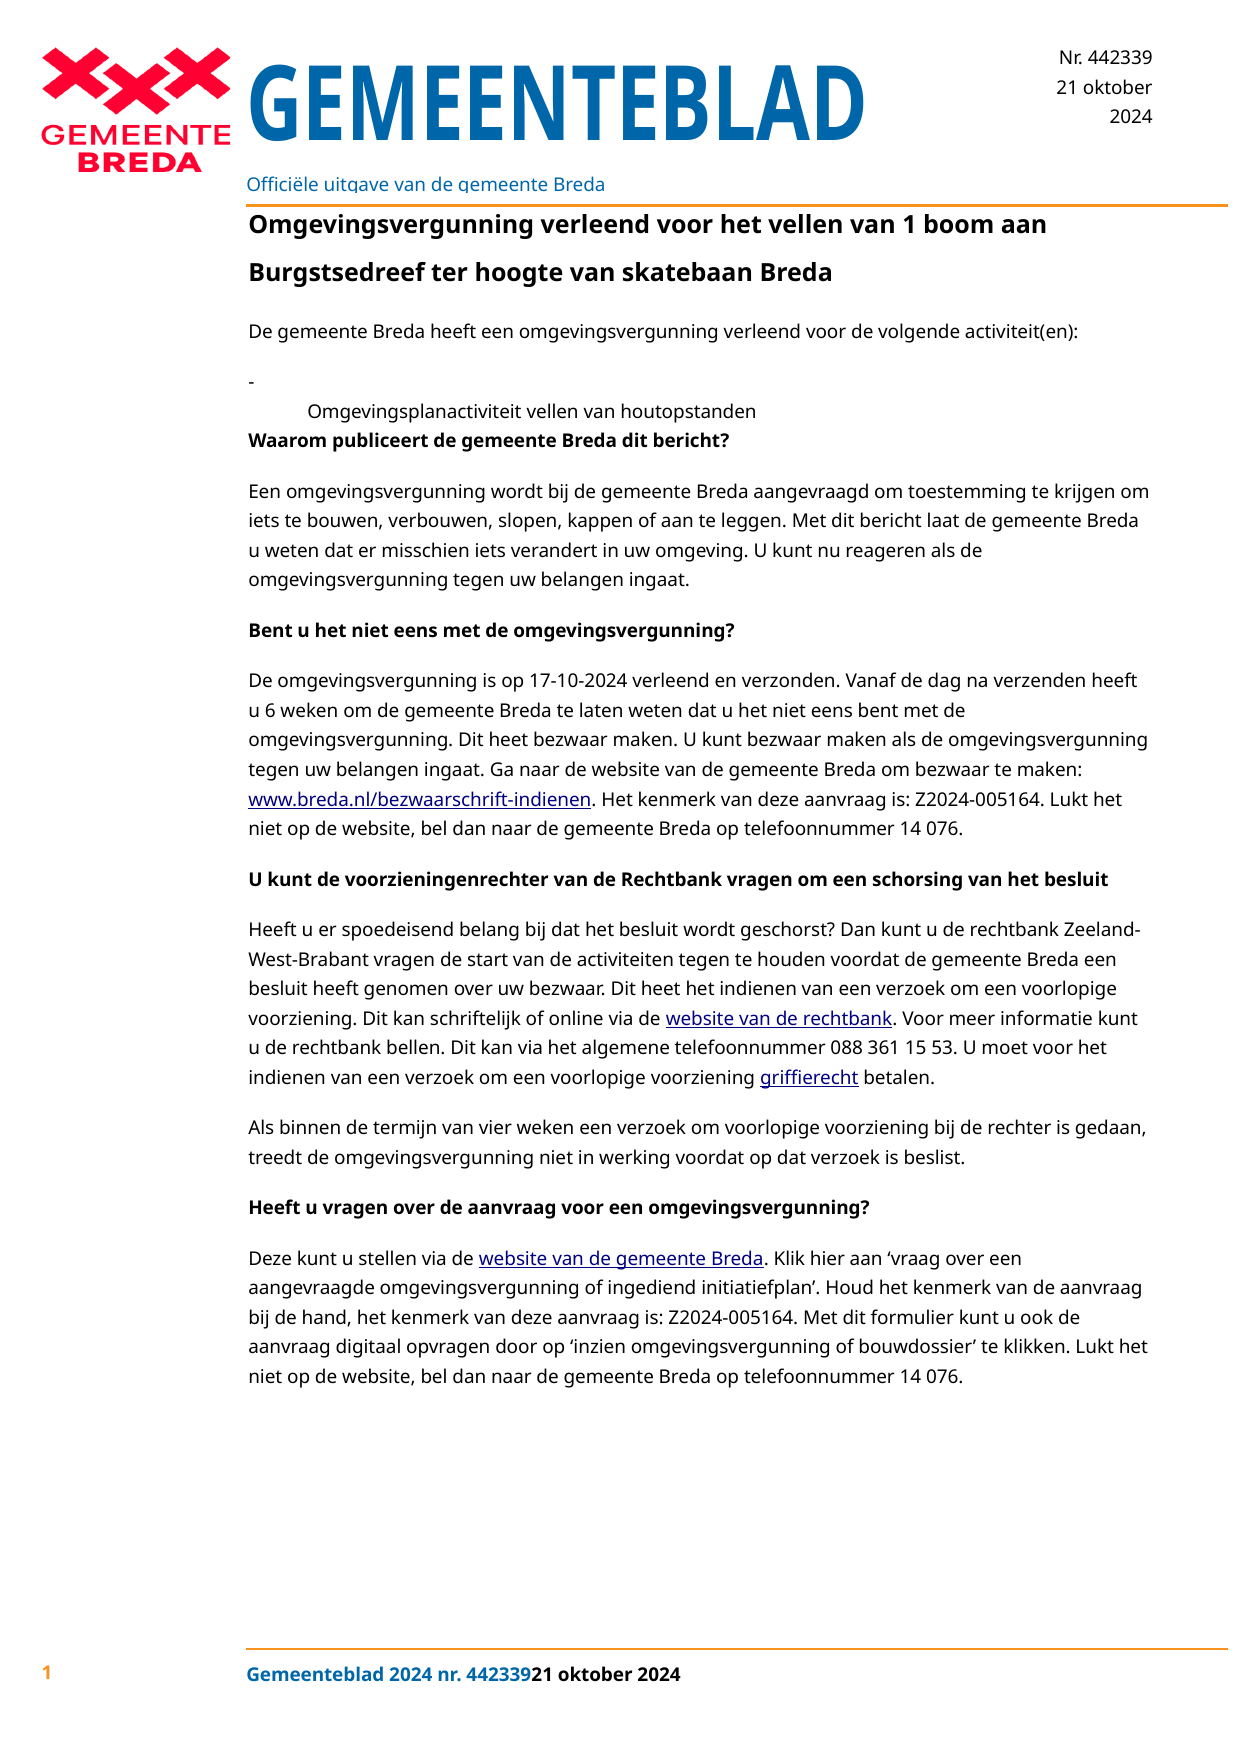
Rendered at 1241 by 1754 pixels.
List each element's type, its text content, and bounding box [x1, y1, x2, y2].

text Deze kunt u stellen via de website van de gemeente Breda. Klik hier aan ‘vraag over een aangevraagde omgevingsvergunning of ingediend initiatiefplan’. Houd het kenmerk van de aanvraag bij de hand, het kenmerk van deze aanvraag is: Z2024-005164. Met dit formulier kunt u ook de aanvraag digitaal opvragen door op ‘inzien omgevingsvergunning of bouwdossier’ te klikken. Lukt het niet op de website, bel dan naar de gemeente Breda op telefoonnummer 14 076. [248, 1245, 1152, 1389]
text De gemeente Breda heeft een omgevingsvergunning verleend voor de volgende activiteit(en): [248, 318, 1152, 344]
text Heeft u er spoedeisend belang bij dat het besluit wordt geschorst? Dan kunt u de rechtbank Zeeland-West-Brabant vragen de start van de activiteiten tegen te houden voordat de gemeente Breda een besluit heeft genomen over uw bezwaar. Dit heet het indienen van een verzoek om een voorlopige voorziening. Dit kan schriftelijk of online via de website van de rechtbank. Voor meer informatie kunt u de rechtbank bellen. Dit kan via het algemene telefoonnummer 088 361 15 53. U moet voor het indienen van een verzoek om een voorlopige voorziening griffierecht betalen. [248, 916, 1152, 1090]
text De omgevingsvergunning is op 17-10-2024 verleend en verzonden. Vanaf de dag na verzenden heeft u 6 weken om de gemeente Breda te laten weten dat u het niet eens bent met de omgevingsvergunning. Dit heet bezwaar maken. U kunt bezwaar maken als de omgevingsvergunning tegen uw belangen ingaat. Ga naar de website van de gemeente Breda om bezwaar te maken: www.breda.nl/bezwaarschrift-indienen. Het kenmerk van deze aanvraag is: Z2024-005164. Lukt het niet op de website, bel dan naar de gemeente Breda op telefoonnummer 14 076. [248, 667, 1152, 841]
picture [41, 47, 231, 172]
text Heeft u vragen over de aanvraag voor een omgevingsvergunning? [248, 1194, 1152, 1220]
list Omgevingsplanactiviteit vellen van houtopstanden [248, 398, 1152, 424]
text Een omgevingsvergunning wordt bij de gemeente Breda aangevraagd om toestemming te krijgen om iets te bouwen, verbouwen, slopen, kappen of aan te leggen. Met dit bericht laat de gemeente Breda u weten dat er misschien iets verandert in uw omgeving. U kunt nu reageren als de omgevingsvergunning tegen uw belangen ingaat. [248, 478, 1152, 592]
text Waarom publiceert de gemeente Breda dit bericht? [248, 427, 1152, 453]
text Bent u het niet eens met de omgevingsvergunning? [248, 617, 1152, 643]
text Omgevingsvergunning verleend voor het vellen van 1 boom aan Burgstsedreef ter hoogte van skatebaan Breda [248, 207, 1152, 288]
text Als binnen de termijn van vier weken een verzoek om voorlopige voorziening bij de rechter is gedaan, treedt de omgevingsvergunning niet in werking voordat op dat verzoek is beslist. [248, 1114, 1152, 1170]
text U kunt de voorzieningenrechter van de Rechtbank vragen om een schorsing van het besluit [248, 866, 1152, 892]
